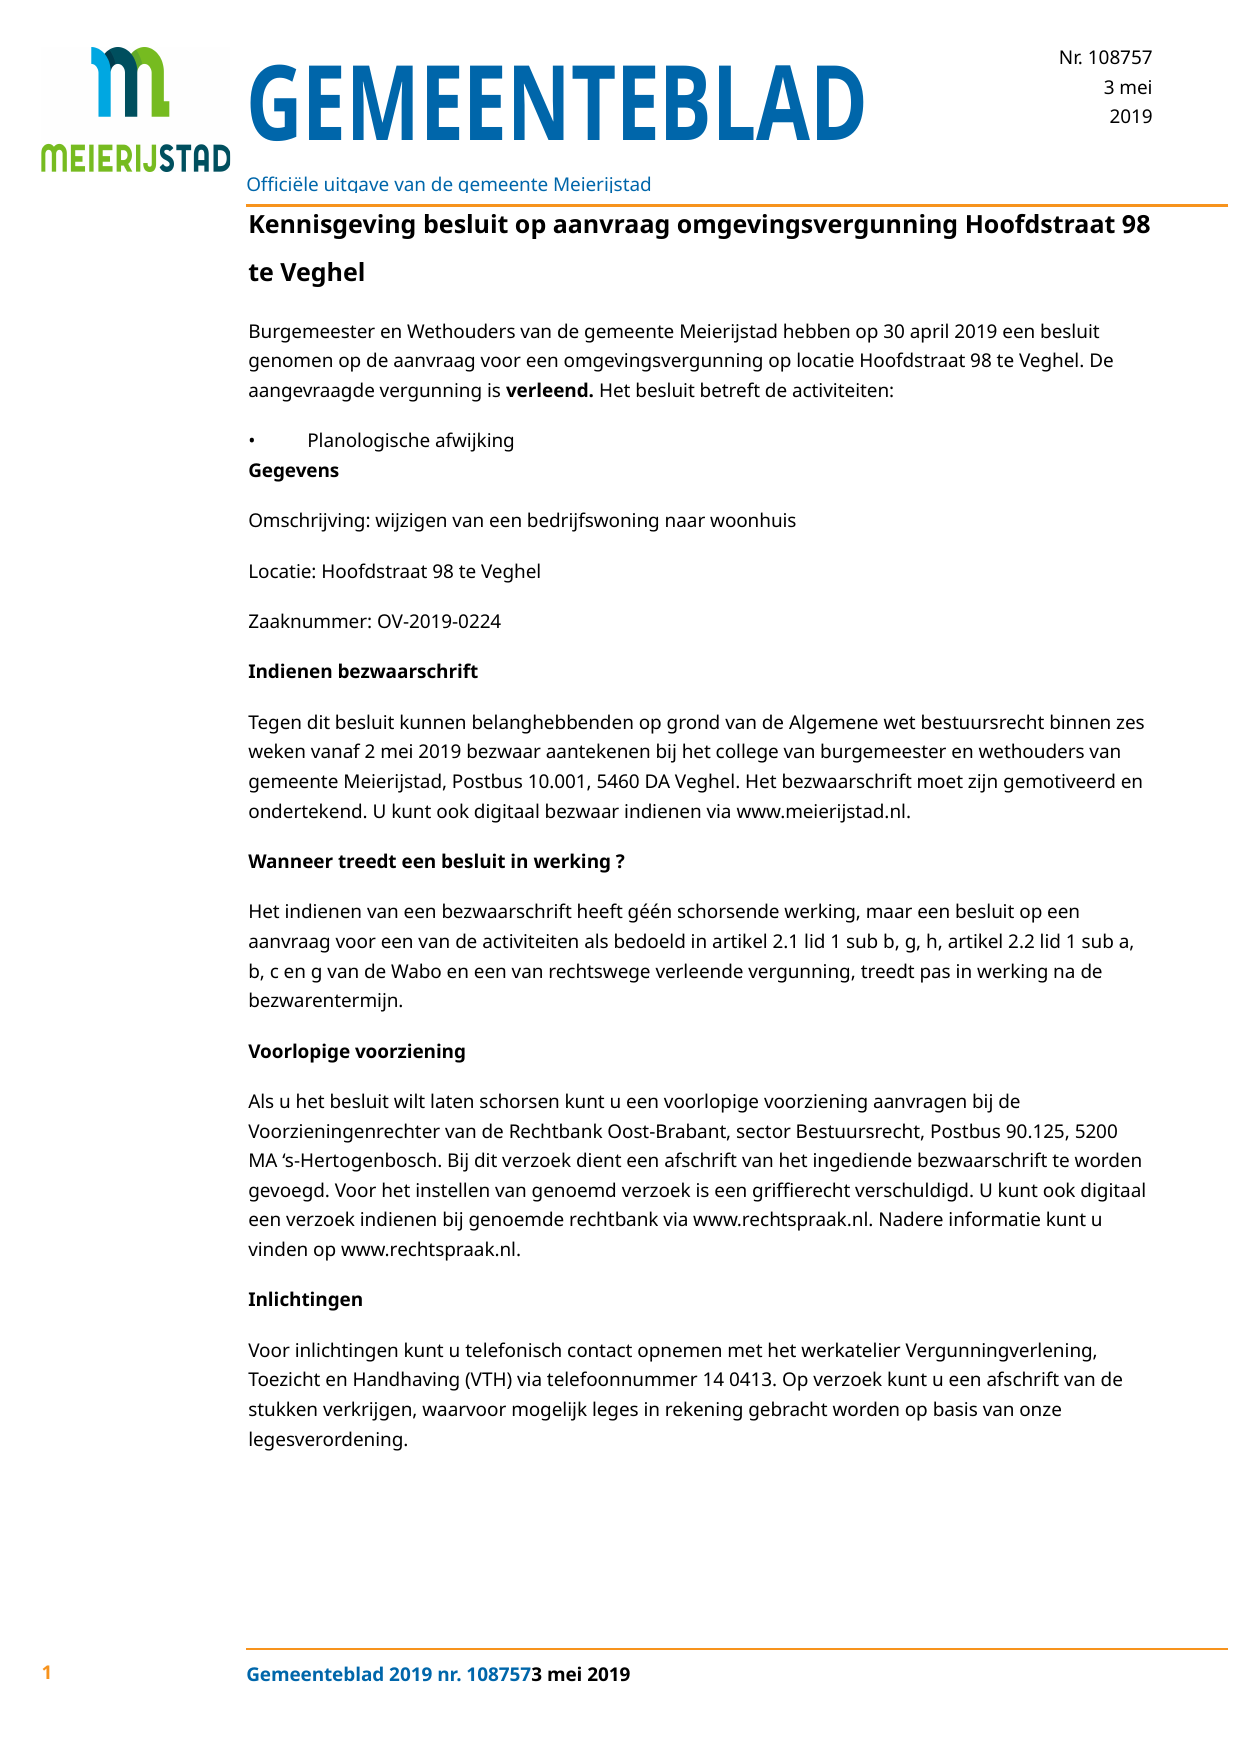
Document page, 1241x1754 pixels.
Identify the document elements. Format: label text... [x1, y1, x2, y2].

picture [41, 47, 231, 172]
text Kennisgeving besluit op aanvraag omgevingsvergunning Hoofdstraat 98 te Veghel [248, 207, 1152, 288]
text Gegevens [248, 457, 1152, 483]
text Wanneer treedt een besluit in werking ? [248, 848, 1152, 874]
text Als u het besluit wilt laten schorsen kunt u een voorlopige voorziening aanvragen bij de Voorzieningenrechter van de Rechtbank Oost-Brabant, sector Bestuursrecht, Postbus 90.125, 5200 MA ‘s-Hertogenbosch. Bij dit verzoek dient een afschrift van het ingediende bezwaarschrift te worden gevoegd. Voor het instellen van genoemd verzoek is een griffierecht verschuldigd. U kunt ook digitaal een verzoek indienen bij genoemde rechtbank via www.rechtspraak.nl. Nadere informatie kunt u vinden op www.rechtspraak.nl. [248, 1088, 1152, 1262]
text Indienen bezwaarschrift [248, 659, 1152, 684]
text Locatie: Hoofdstraat 98 te Veghel [248, 558, 1152, 584]
text Burgemeester en Wethouders van de gemeente Meierijstad hebben op 30 april 2019 een besluit genomen op de aanvraag voor een omgevingsvergunning op locatie Hoofdstraat 98 te Veghel. De aangevraagde vergunning is verleend. Het besluit betreft de activiteiten: [248, 318, 1152, 403]
list Planologische afwijking [248, 427, 1152, 453]
text Voorlopige voorziening [248, 1038, 1152, 1064]
text Tegen dit besluit kunnen belanghebbenden op grond van de Algemene wet bestuursrecht binnen zes weken vanaf 2 mei 2019 bezwaar aantekenen bij het college van burgemeester en wethouders van gemeente Meierijstad, Postbus 10.001, 5460 DA Veghel. Het bezwaarschrift moet zijn gemotiveerd en ondertekend. U kunt ook digitaal bezwaar indienen via www.meierijstad.nl. [248, 709, 1152, 824]
text Inlichtingen [248, 1287, 1152, 1312]
text Voor inlichtingen kunt u telefonisch contact opnemen met het werkatelier Vergunningverlening, Toezicht en Handhaving (VTH) via telefoonnummer 14 0413. Op verzoek kunt u een afschrift van de stukken verkrijgen, waarvoor mogelijk leges in rekening gebracht worden op basis van onze legesverordening. [248, 1337, 1152, 1452]
text Zaaknummer: OV-2019-0224 [248, 608, 1152, 634]
text Omschrijving: wijzigen van een bedrijfswoning naar woonhuis [248, 507, 1152, 533]
text Het indienen van een bezwaarschrift heeft géén schorsende werking, maar een besluit op een aanvraag voor een van de activiteiten als bedoeld in artikel 2.1 lid 1 sub b, g, h, artikel 2.2 lid 1 sub a, b, c en g van de Wabo en een van rechtswege verleende vergunning, treedt pas in werking na de bezwarentermijn. [248, 899, 1152, 1013]
